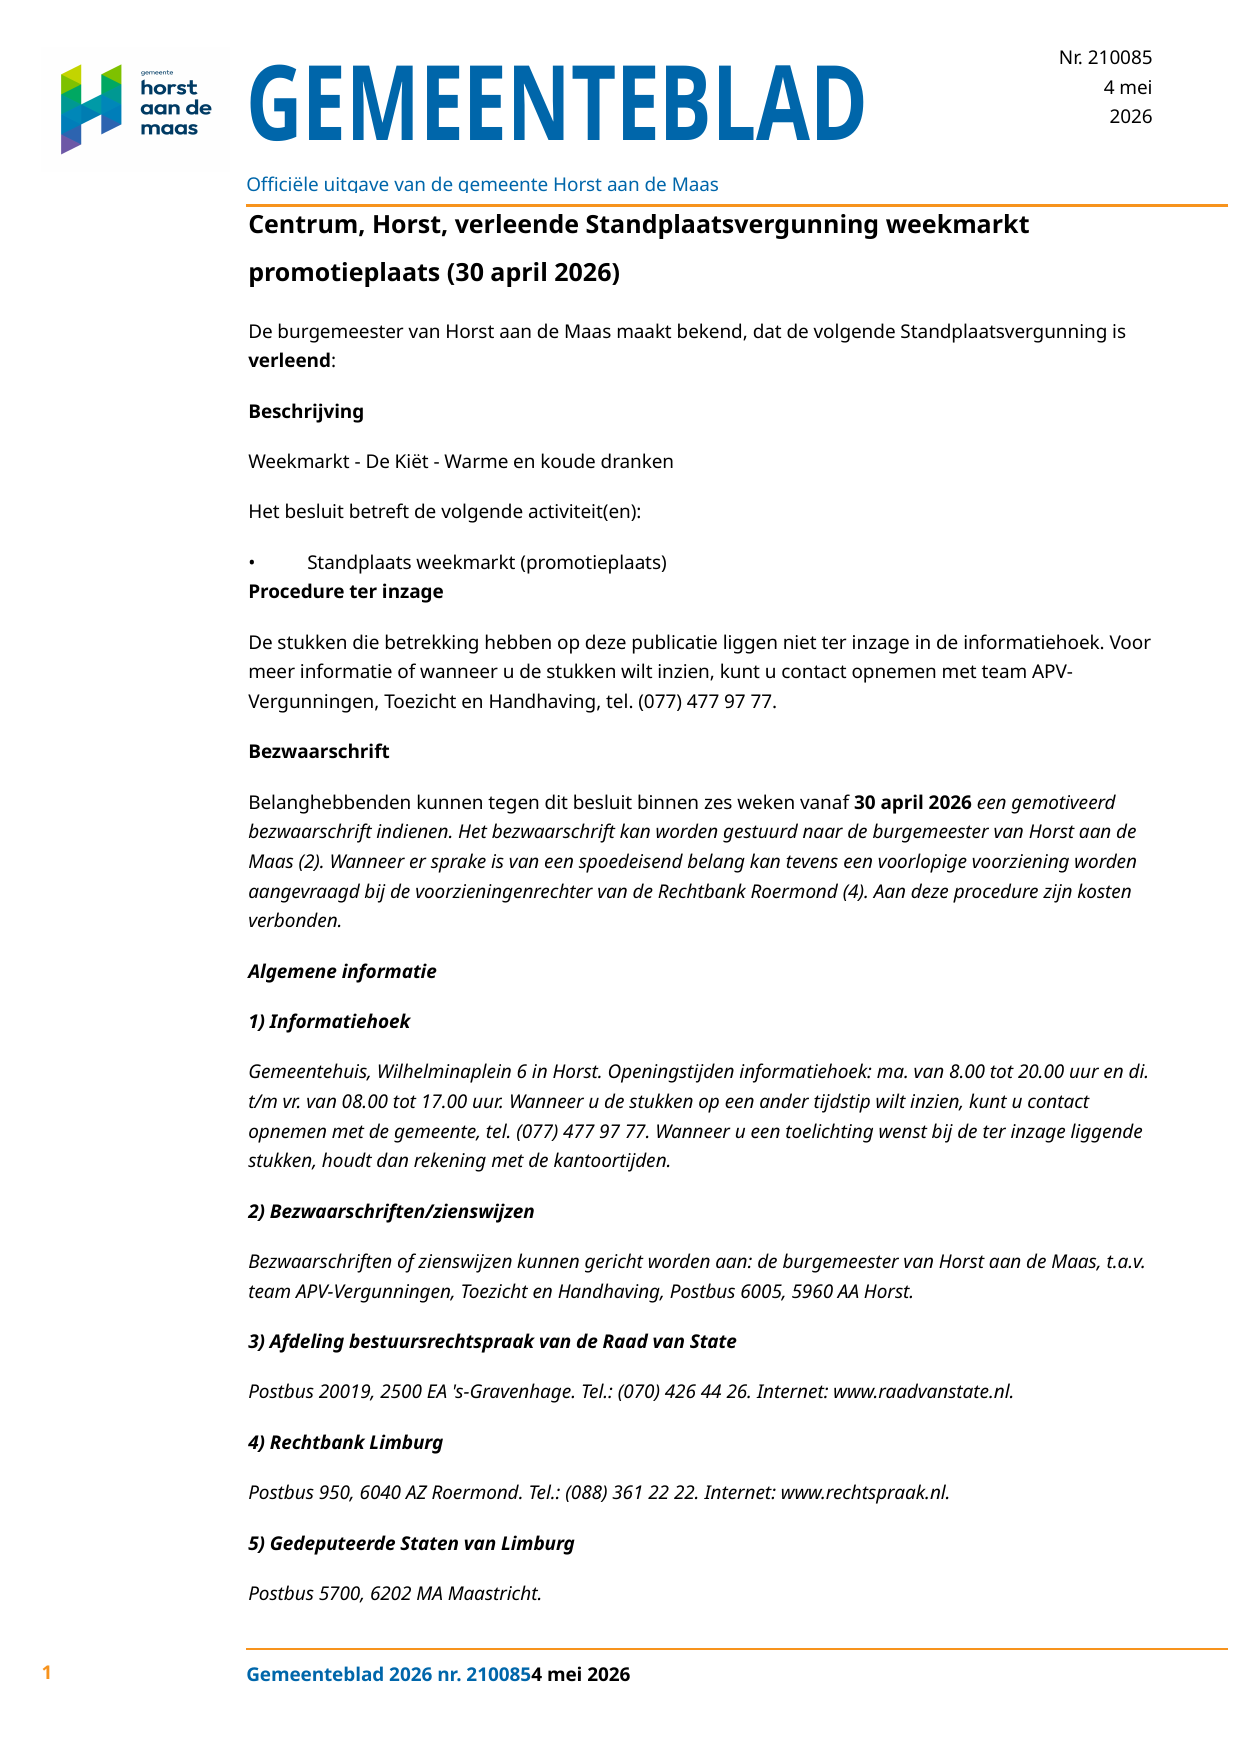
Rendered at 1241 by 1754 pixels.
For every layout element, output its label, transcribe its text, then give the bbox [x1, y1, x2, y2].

text Centrum, Horst, verleende Standplaatsvergunning weekmarkt promotieplaats (30 april 2026) [248, 207, 1152, 288]
picture [41, 47, 231, 172]
text Postbus 20019, 2500 EA 's-Gravenhage. Tel.: (070) 426 44 26. Internet: www.raadvanstate.nl. [248, 1379, 1152, 1404]
text Gemeentehuis, Wilhelminaplein 6 in Horst. Openingstijden informatiehoek: ma. van 8.00 tot 20.00 uur en di. t/m vr. van 08.00 tot 17.00 uur. Wanneer u de stukken op een ander tijdstip wilt inzien, kunt u contact opnemen met de gemeente, tel. (077) 477 97 77. Wanneer u een toelichting wenst bij de ter inzage liggende stukken, houdt dan rekening met de kantoortijden. [248, 1059, 1152, 1173]
text Postbus 5700, 6202 MA Maastricht. [248, 1580, 1152, 1606]
text Weekmarkt - De Kiët - Warme en koude dranken [248, 448, 1152, 474]
text 3) Afdeling bestuursrechtspraak van de Raad van State [248, 1328, 1152, 1354]
text 4) Rechtbank Limburg [248, 1429, 1152, 1455]
text Het besluit betreft de volgende activiteit(en): [248, 499, 1152, 524]
text Postbus 950, 6040 AZ Roermond. Tel.: (088) 361 22 22. Internet: www.rechtspraak.nl. [248, 1479, 1152, 1505]
text 2) Bezwaarschriften/zienswijzen [248, 1198, 1152, 1224]
text Belanghebbenden kunnen tegen dit besluit binnen zes weken vanaf 30 april 2026 een gemotiveerd bezwaarschrift indienen. Het bezwaarschrift kan worden gestuurd naar de burgemeester van Horst aan de Maas (2). Wanneer er sprake is van een spoedeisend belang kan tevens een voorlopige voorziening worden aangevraagd bij de voorzieningenrechter van de Rechtbank Roermond (4). Aan deze procedure zijn kosten verbonden. [248, 789, 1152, 933]
text 5) Gedeputeerde Staten van Limburg [248, 1530, 1152, 1556]
text Procedure ter inzage [248, 579, 1152, 604]
text Algemene informatie [248, 958, 1152, 984]
text Beschrijving [248, 398, 1152, 424]
text Bezwaarschriften of zienswijzen kunnen gericht worden aan: de burgemeester van Horst aan de Maas, t.a.v. team APV-Vergunningen, Toezicht en Handhaving, Postbus 6005, 5960 AA Horst. [248, 1248, 1152, 1304]
text De stukken die betrekking hebben op deze publicatie liggen niet ter inzage in de informatiehoek. Voor meer informatie of wanneer u de stukken wilt inzien, kunt u contact opnemen met team APV-Vergunningen, Toezicht en Handhaving, tel. (077) 477 97 77. [248, 629, 1152, 714]
text 1) Informatiehoek [248, 1008, 1152, 1034]
text Bezwaarschrift [248, 739, 1152, 764]
list Standplaats weekmarkt (promotieplaats) [248, 549, 1152, 575]
text De burgemeester van Horst aan de Maas maakt bekend, dat de volgende Standplaatsvergunning is verleend: [248, 318, 1152, 373]
